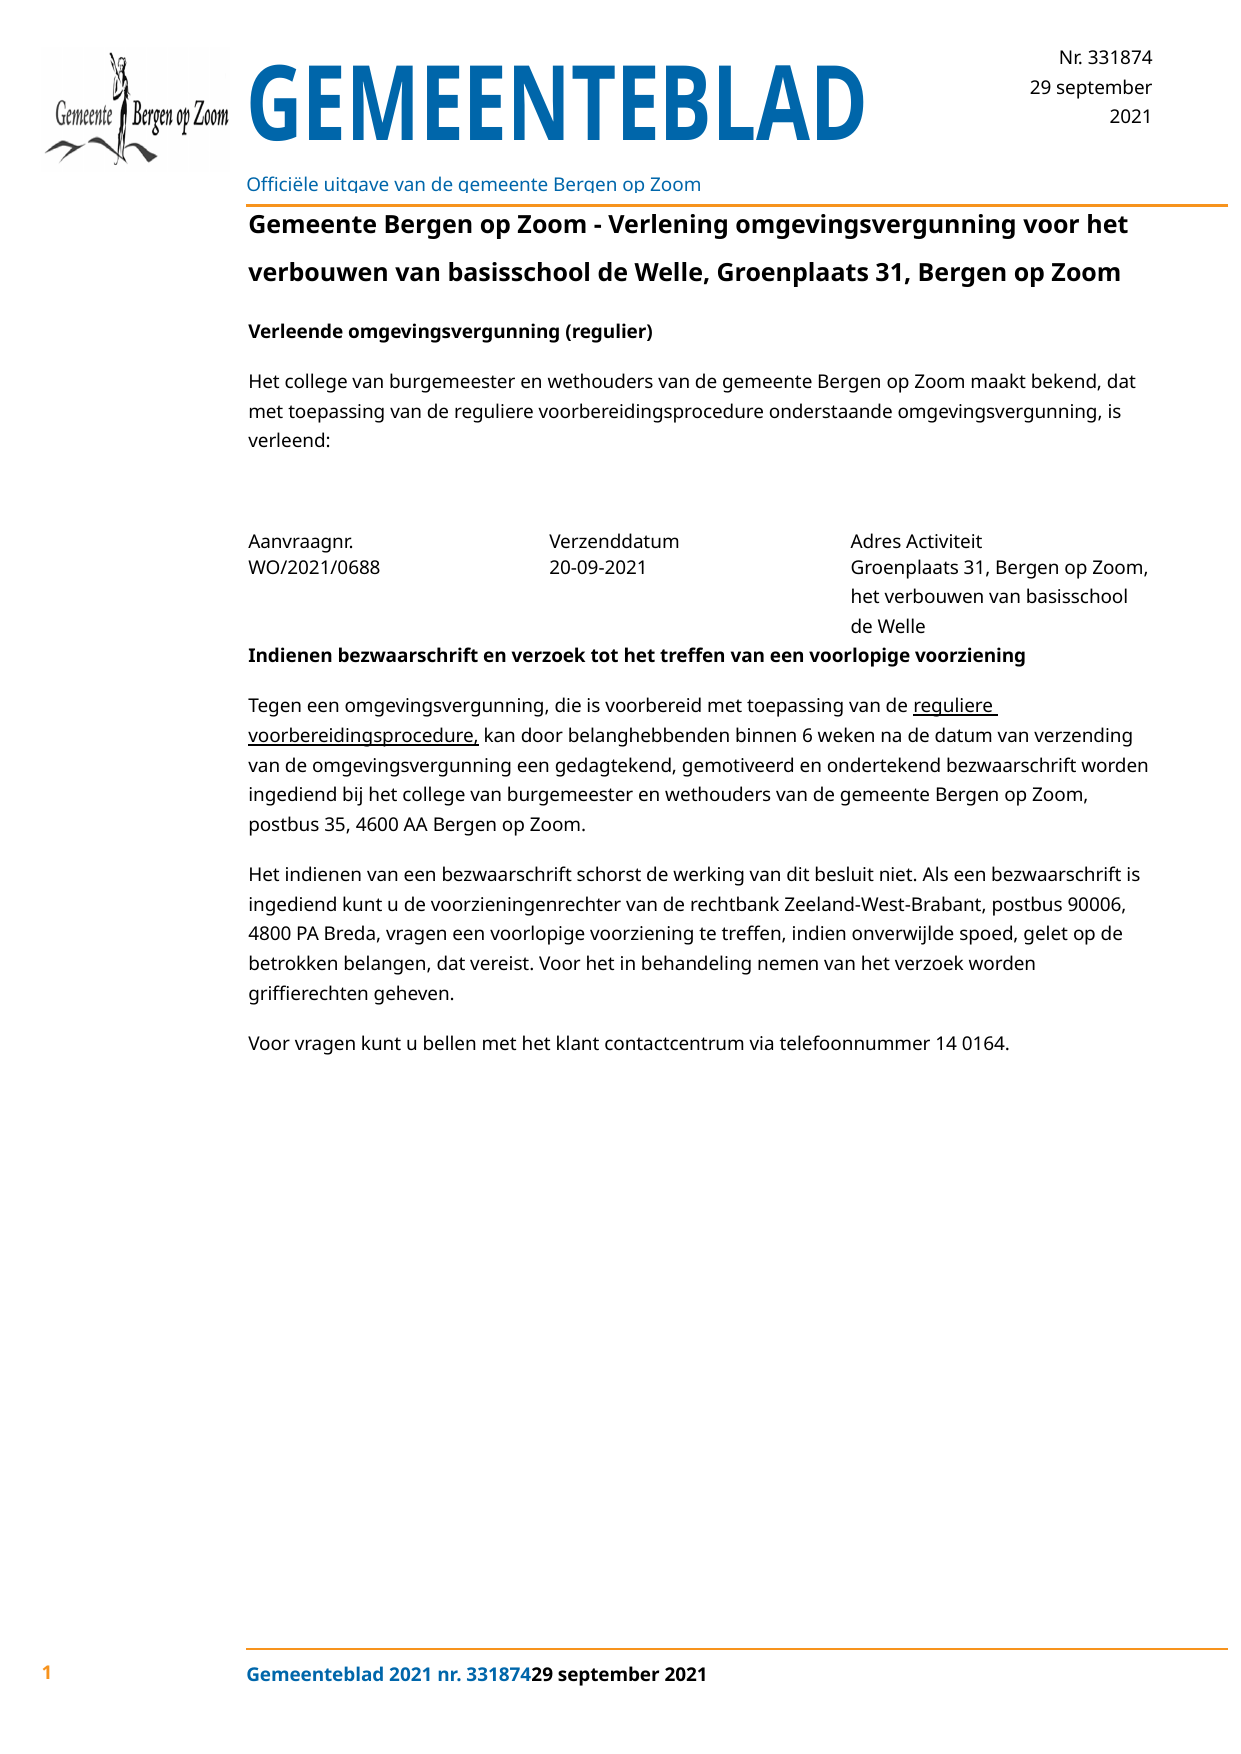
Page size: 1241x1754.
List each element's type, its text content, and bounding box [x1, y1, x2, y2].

picture [41, 47, 231, 172]
table_header Aanvraagnr. [248, 529, 549, 554]
text Tegen een omgevingsvergunning, die is voorbereid met toepassing van de reguliere voorbereidingsprocedure, kan door belanghebbenden binnen 6 weken na de datum van verzending van de omgevingsvergunning een gedagtekend, gemotiveerd en ondertekend bezwaarschrift worden ingediend bij het college van burgemeester en wethouders van de gemeente Bergen op Zoom, postbus 35, 4600 AA Bergen op Zoom. [248, 693, 1152, 837]
text Het college van burgemeester en wethouders van de gemeente Bergen op Zoom maakt bekend, dat met toepassing van de reguliere voorbereidingsprocedure onderstaande omgevingsvergunning, is verleend: [248, 368, 1152, 453]
text Het indienen van een bezwaarschrift schorst de werking van dit besluit niet. Als een bezwaarschrift is ingediend kunt u de voorzieningenrechter van de rechtbank Zeeland-West-Brabant, postbus 90006, 4800 PA Breda, vragen een voorlopige voorziening te treffen, indien onverwijlde spoed, gelet op de betrokken belangen, dat vereist. Voor het in behandeling nemen van het verzoek worden griffierechten geheven. [248, 861, 1152, 1006]
text Indienen bezwaarschrift en verzoek tot het treffen van een voorlopige voorziening [248, 642, 1152, 668]
table_cell WO/2021/0688 [248, 554, 549, 639]
text Verleende omgevingsvergunning (regulier) [248, 318, 1152, 344]
text Gemeente Bergen op Zoom - Verlening omgevingsvergunning voor het verbouwen van basisschool de Welle, Groenplaats 31, Bergen op Zoom [248, 207, 1152, 288]
text Voor vragen kunt u bellen met het klant contactcentrum via telefoonnummer 14 0164. [248, 1030, 1152, 1056]
table_cell 20-09-2021 [549, 554, 850, 639]
table_header Verzenddatum [549, 529, 850, 554]
table_cell Groenplaats 31, Bergen op Zoom, het verbouwen van basisschool de Welle [850, 554, 1152, 639]
table_header Adres Activiteit [850, 529, 1152, 554]
